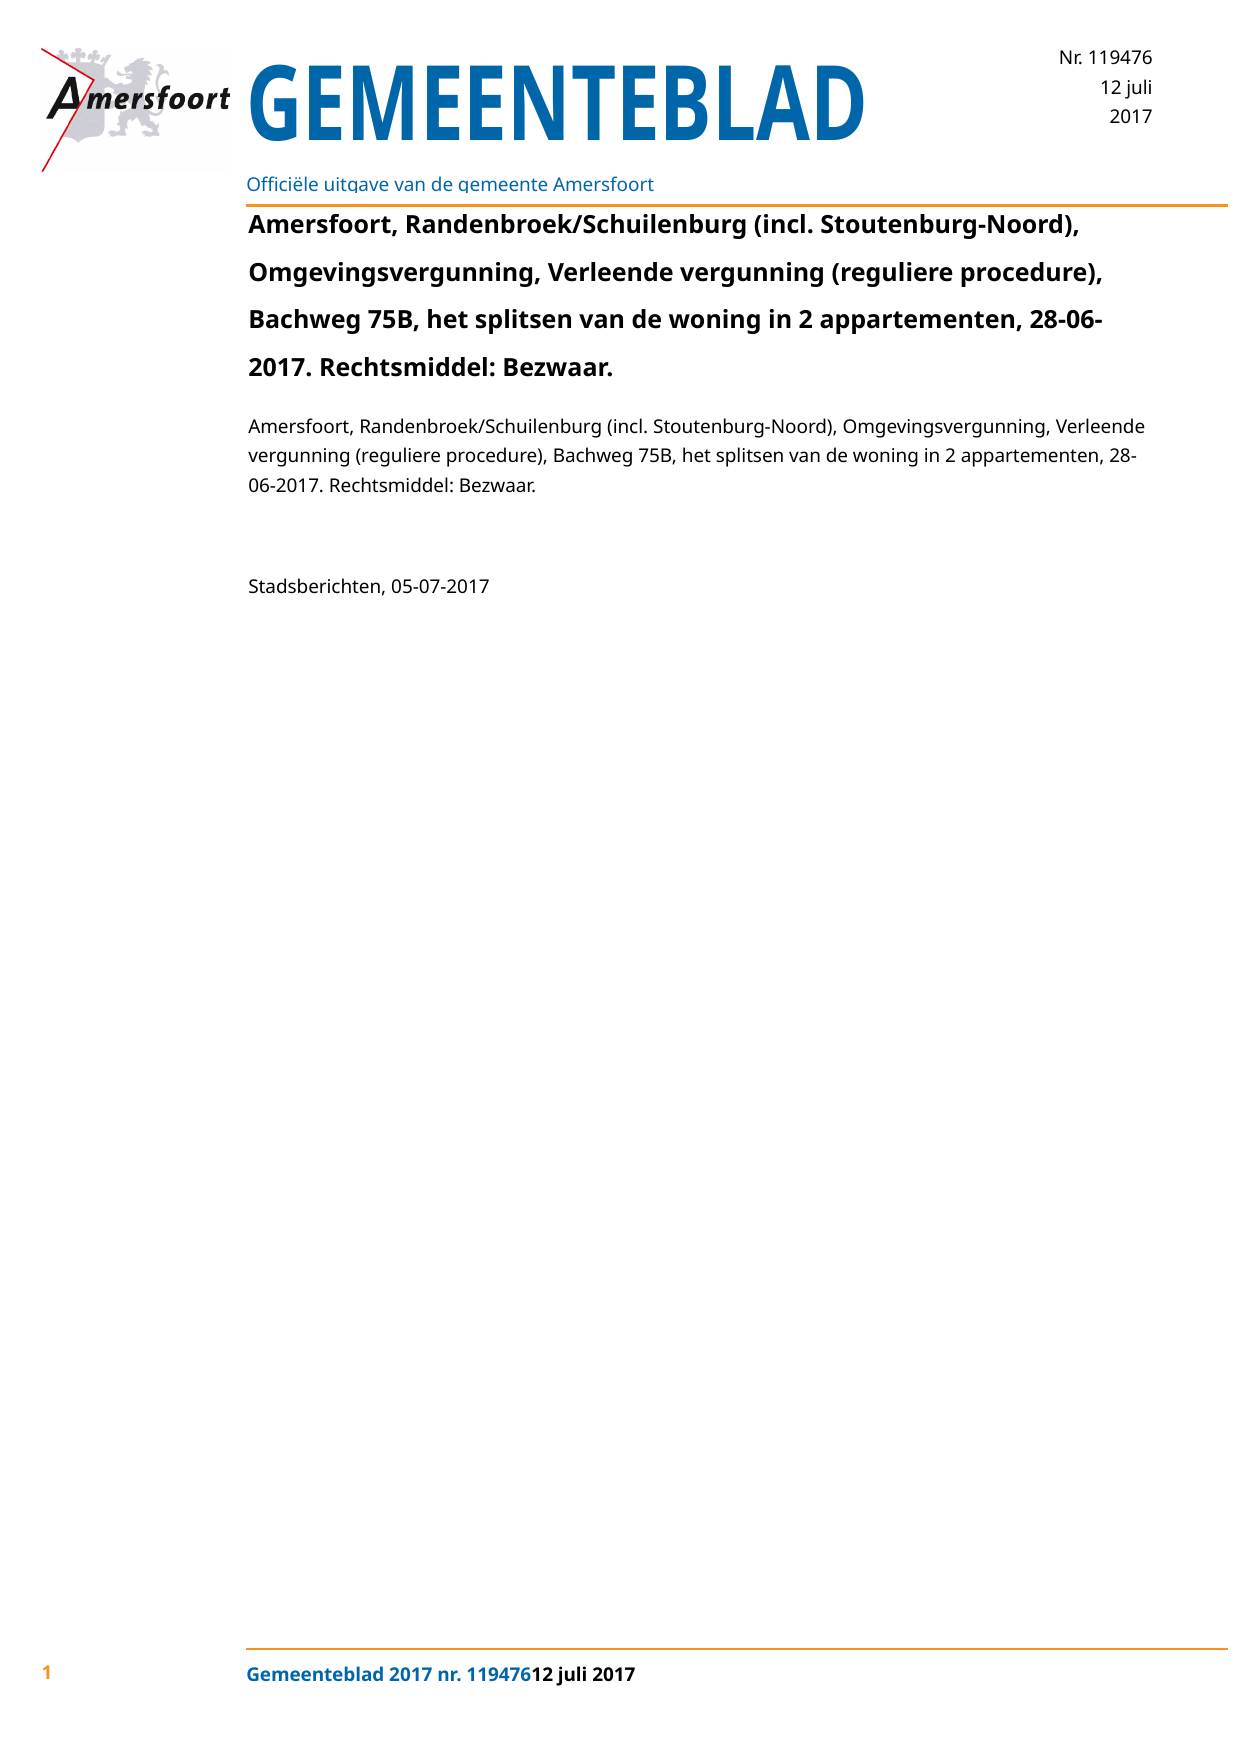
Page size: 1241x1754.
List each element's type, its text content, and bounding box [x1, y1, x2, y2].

text Amersfoort, Randenbroek/Schuilenburg (incl. Stoutenburg-Noord), Omgevingsvergunning, Verleende vergunning (reguliere procedure), Bachweg 75B, het splitsen van de woning in 2 appartementen, 28-06-2017. Rechtsmiddel: Bezwaar. [248, 413, 1152, 498]
text Amersfoort, Randenbroek/Schuilenburg (incl. Stoutenburg-Noord), Omgevingsvergunning, Verleende vergunning (reguliere procedure), Bachweg 75B, het splitsen van de woning in 2 appartementen, 28-06-2017. Rechtsmiddel: Bezwaar. [248, 207, 1152, 384]
picture [41, 47, 231, 172]
text Stadsberichten, 05-07-2017 [248, 573, 1152, 599]
